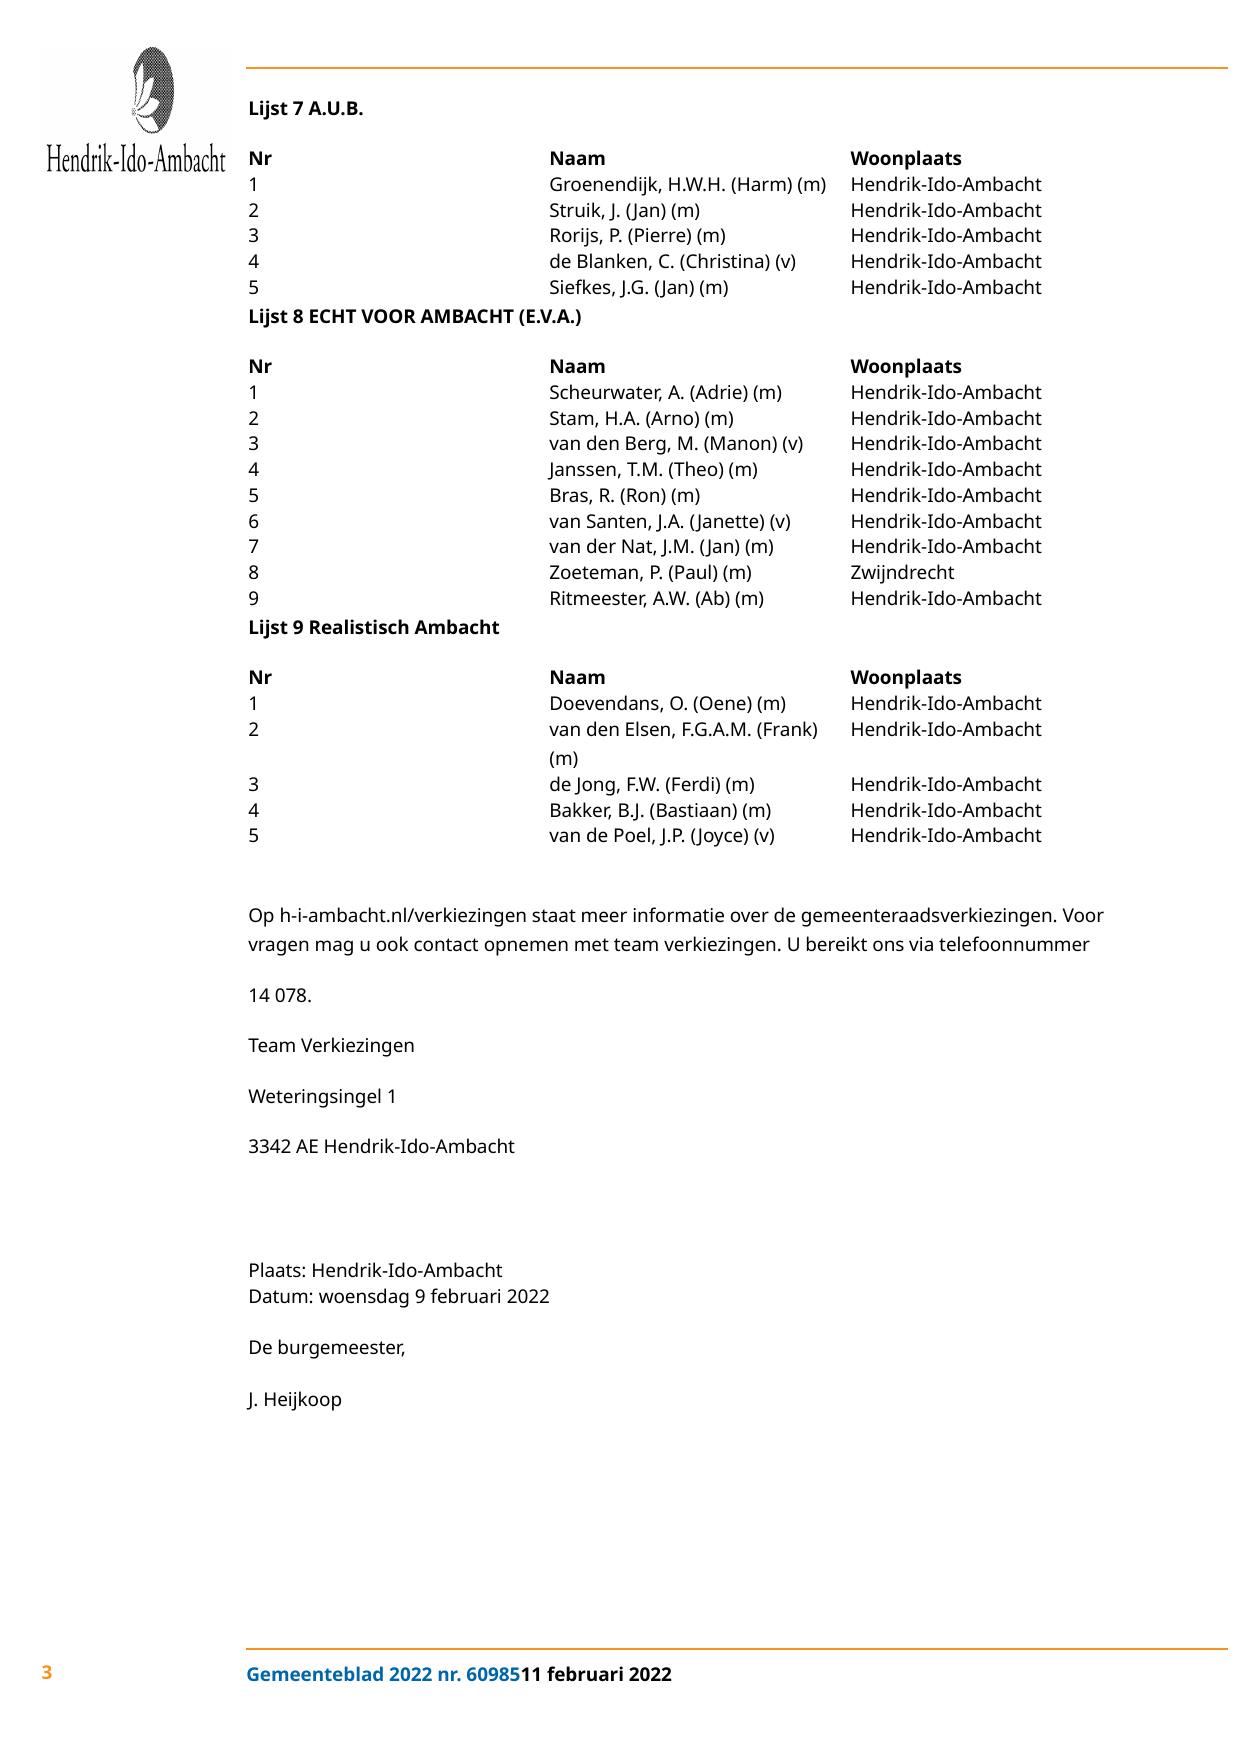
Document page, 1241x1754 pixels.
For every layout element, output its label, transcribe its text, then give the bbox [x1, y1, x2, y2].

table_cell Bras, R. (Ron) (m) [549, 482, 850, 508]
table_cell Ritmeester, A.W. (Ab) (m) [549, 585, 850, 611]
table_cell van den Berg, M. (Manon) (v) [549, 431, 850, 456]
text J. Heijkoop [248, 1386, 1152, 1412]
table_cell Hendrik-Ido-Ambacht [850, 379, 1152, 405]
table_cell 1 [248, 379, 549, 405]
text Weteringsingel 1 [248, 1083, 1152, 1109]
table_cell 8 [248, 559, 549, 585]
text Plaats: Hendrik-Ido-Ambacht [248, 1257, 1152, 1283]
table_cell Stam, H.A. (Arno) (m) [549, 405, 850, 431]
table_header Nr [248, 665, 549, 690]
table_header Woonplaats [850, 354, 1152, 379]
table_header Nr [248, 354, 549, 379]
table_cell Hendrik-Ido-Ambacht [850, 197, 1152, 222]
table_cell van der Nat, J.M. (Jan) (m) [549, 534, 850, 559]
table_cell Hendrik-Ido-Ambacht [850, 274, 1152, 300]
table_cell Hendrik-Ido-Ambacht [850, 823, 1152, 848]
table_cell Bakker, B.J. (Bastiaan) (m) [549, 797, 850, 823]
table_cell 1 [248, 171, 549, 197]
text De burgemeester, [248, 1334, 1152, 1360]
text Lijst 9 Realistisch Ambacht [248, 614, 1152, 640]
table_cell Hendrik-Ido-Ambacht [850, 690, 1152, 716]
table_cell Hendrik-Ido-Ambacht [850, 797, 1152, 823]
table_cell van de Poel, J.P. (Joyce) (v) [549, 823, 850, 848]
table_cell Hendrik-Ido-Ambacht [850, 771, 1152, 797]
table_header Naam [549, 145, 850, 171]
table_header Naam [549, 665, 850, 690]
table_cell van Santen, J.A. (Janette) (v) [549, 508, 850, 533]
table_cell 4 [248, 456, 549, 482]
table_cell 2 [248, 405, 549, 431]
table_cell Scheurwater, A. (Adrie) (m) [549, 379, 850, 405]
table_cell Hendrik-Ido-Ambacht [850, 534, 1152, 559]
table_cell 5 [248, 823, 549, 848]
text 3342 AE Hendrik-Ido-Ambacht [248, 1133, 1152, 1159]
table_cell Zwijndrecht [850, 559, 1152, 585]
table_cell Siefkes, J.G. (Jan) (m) [549, 274, 850, 300]
table_cell 3 [248, 771, 549, 797]
table_cell 7 [248, 534, 549, 559]
table_cell Groenendijk, H.W.H. (Harm) (m) [549, 171, 850, 197]
table_cell Hendrik-Ido-Ambacht [850, 405, 1152, 431]
table_cell Zoeteman, P. (Paul) (m) [549, 559, 850, 585]
table_cell Hendrik-Ido-Ambacht [850, 456, 1152, 482]
picture [41, 47, 231, 172]
table_cell Doevendans, O. (Oene) (m) [549, 690, 850, 716]
table_cell Rorijs, P. (Pierre) (m) [549, 223, 850, 248]
table_cell 9 [248, 585, 549, 611]
table_cell 4 [248, 797, 549, 823]
table_cell 5 [248, 274, 549, 300]
text Lijst 7 A.U.B. [248, 95, 1152, 121]
table_header Naam [549, 354, 850, 379]
table_cell 3 [248, 223, 549, 248]
text Lijst 8 ECHT VOOR AMBACHT (E.V.A.) [248, 303, 1152, 329]
table_cell 1 [248, 690, 549, 716]
table_header Woonplaats [850, 145, 1152, 171]
table_cell van den Elsen, F.G.A.M. (Frank) (m) [549, 716, 850, 771]
table_cell Hendrik-Ido-Ambacht [850, 248, 1152, 274]
table_cell 2 [248, 716, 549, 771]
table_cell 2 [248, 197, 549, 222]
table_cell 4 [248, 248, 549, 274]
table_cell Hendrik-Ido-Ambacht [850, 585, 1152, 611]
table_cell Struik, J. (Jan) (m) [549, 197, 850, 222]
text 14 078. [248, 982, 1152, 1008]
table_cell Hendrik-Ido-Ambacht [850, 716, 1152, 771]
table_cell de Jong, F.W. (Ferdi) (m) [549, 771, 850, 797]
table_cell Hendrik-Ido-Ambacht [850, 171, 1152, 197]
table_cell Hendrik-Ido-Ambacht [850, 431, 1152, 456]
table_header Woonplaats [850, 665, 1152, 690]
table_header Nr [248, 145, 549, 171]
text Datum: woensdag 9 februari 2022 [248, 1283, 1152, 1309]
table_cell 6 [248, 508, 549, 533]
table_cell Janssen, T.M. (Theo) (m) [549, 456, 850, 482]
text Op h-i-ambacht.nl/verkiezingen staat meer informatie over de gemeenteraadsverkiezingen. Voor vragen mag u ook contact opnemen met team verkiezingen. U bereikt ons via telefoonnummer [248, 902, 1152, 957]
table_cell Hendrik-Ido-Ambacht [850, 508, 1152, 533]
table_cell 5 [248, 482, 549, 508]
table_cell Hendrik-Ido-Ambacht [850, 482, 1152, 508]
table_cell 3 [248, 431, 549, 456]
table_cell Hendrik-Ido-Ambacht [850, 223, 1152, 248]
text Team Verkiezingen [248, 1032, 1152, 1058]
table_cell de Blanken, C. (Christina) (v) [549, 248, 850, 274]
